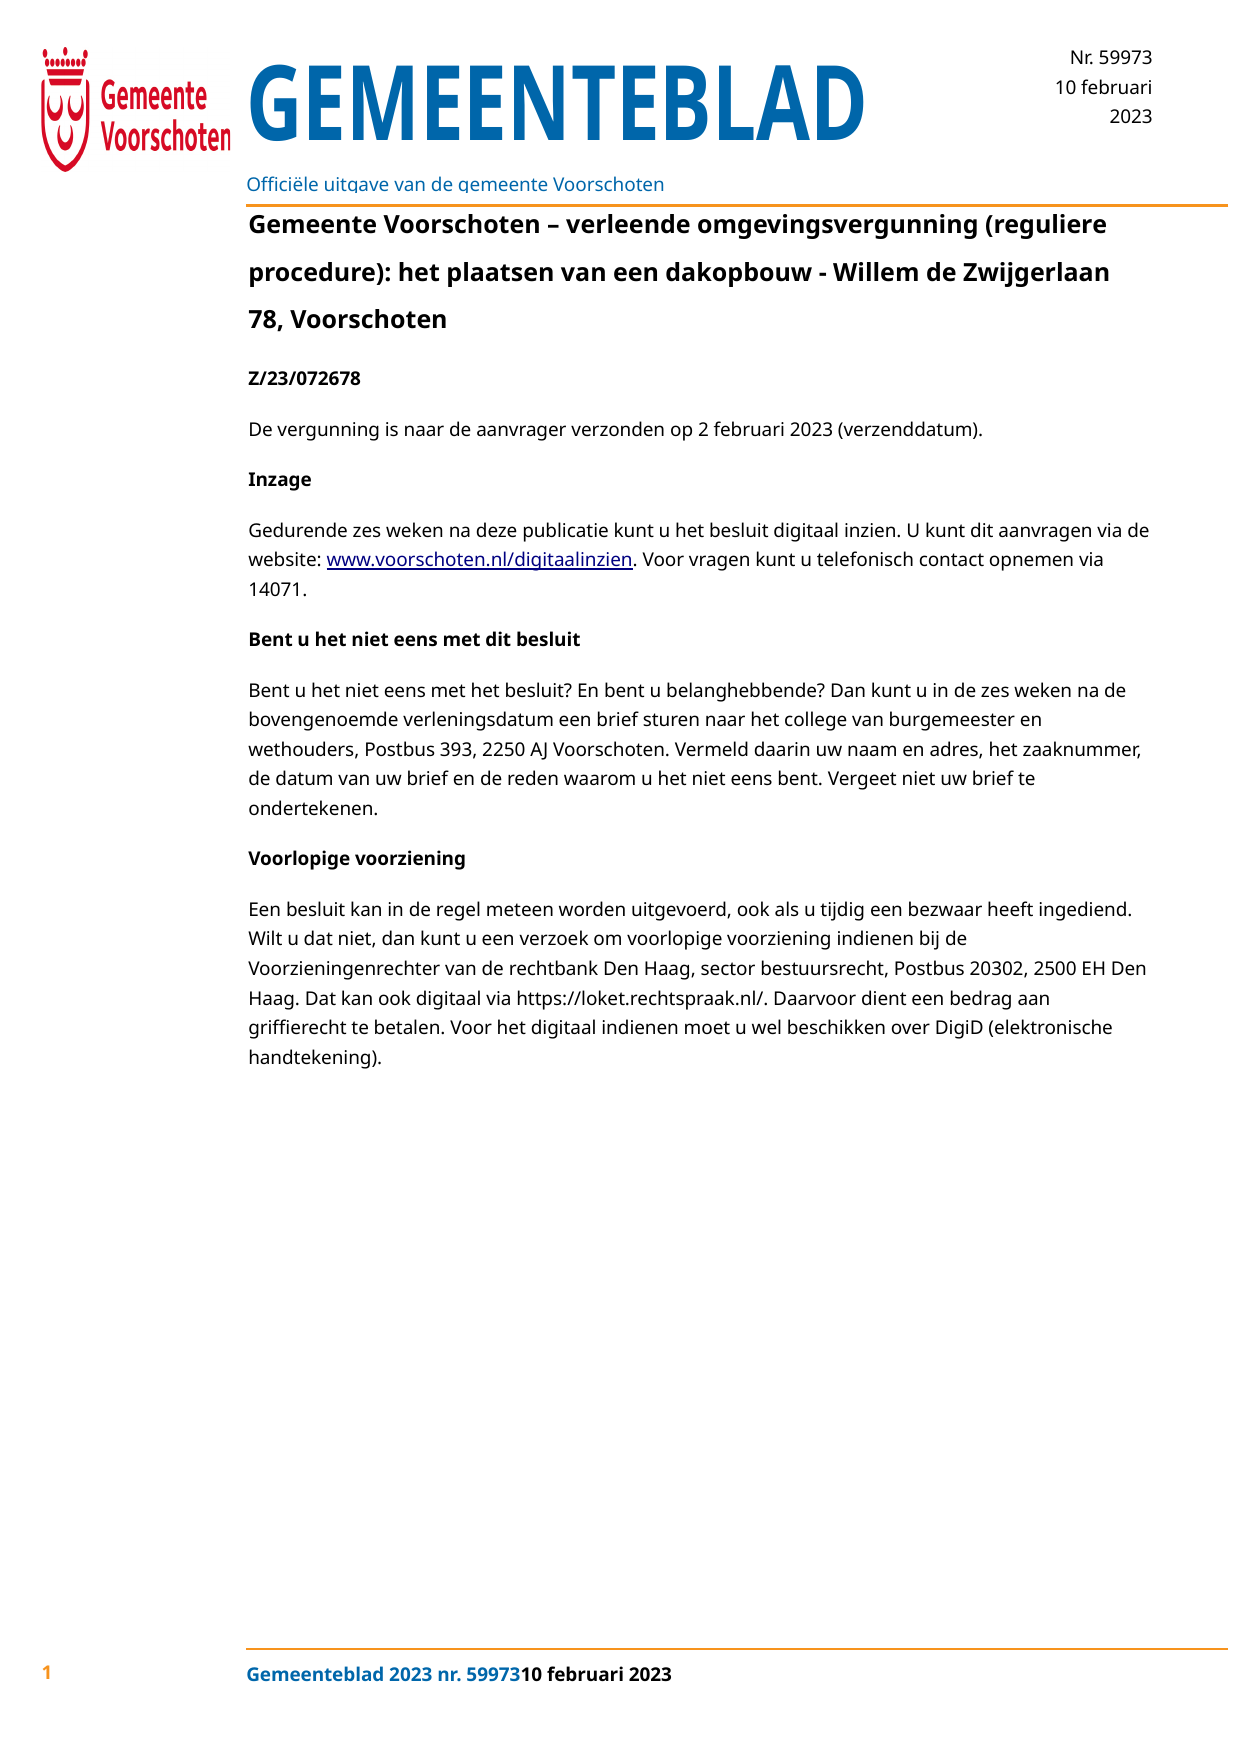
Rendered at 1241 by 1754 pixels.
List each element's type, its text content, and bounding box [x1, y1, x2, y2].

text Bent u het niet eens met het besluit? En bent u belanghebbende? Dan kunt u in de zes weken na de bovengenoemde verleningsdatum een brief sturen naar het college van burgemeester en wethouders, Postbus 393, 2250 AJ Voorschoten. Vermeld daarin uw naam en adres, het zaaknummer, de datum van uw brief en de reden waarom u het niet eens bent. Vergeet niet uw brief te ondertekenen. [248, 677, 1152, 821]
text Bent u het niet eens met dit besluit [248, 626, 1152, 652]
text De vergunning is naar de aanvrager verzonden op 2 februari 2023 (verzenddatum). [248, 416, 1152, 442]
text Gedurende zes weken na deze publicatie kunt u het besluit digitaal inzien. U kunt dit aanvragen via de website: www.voorschoten.nl/digitaalinzien. Voor vragen kunt u telefonisch contact opnemen via 14071. [248, 517, 1152, 602]
text Gemeente Voorschoten – verleende omgevingsvergunning (reguliere procedure): het plaatsen van een dakopbouw - Willem de Zwijgerlaan 78, Voorschoten [248, 207, 1152, 336]
text Inzage [248, 466, 1152, 492]
picture [41, 47, 231, 172]
text Voorlopige voorziening [248, 846, 1152, 871]
text Z/23/072678 [248, 366, 1152, 391]
text Een besluit kan in de regel meteen worden uitgevoerd, ook als u tijdig een bezwaar heeft ingediend. Wilt u dat niet, dan kunt u een verzoek om voorlopige voorziening indienen bij de Voorzieningenrechter van de rechtbank Den Haag, sector bestuursrecht, Postbus 20302, 2500 EH Den Haag. Dat kan ook digitaal via https://loket.rechtspraak.nl/. Daarvoor dient een bedrag aan griffierecht te betalen. Voor het digitaal indienen moet u wel beschikken over DigiD (elektronische handtekening). [248, 896, 1152, 1069]
